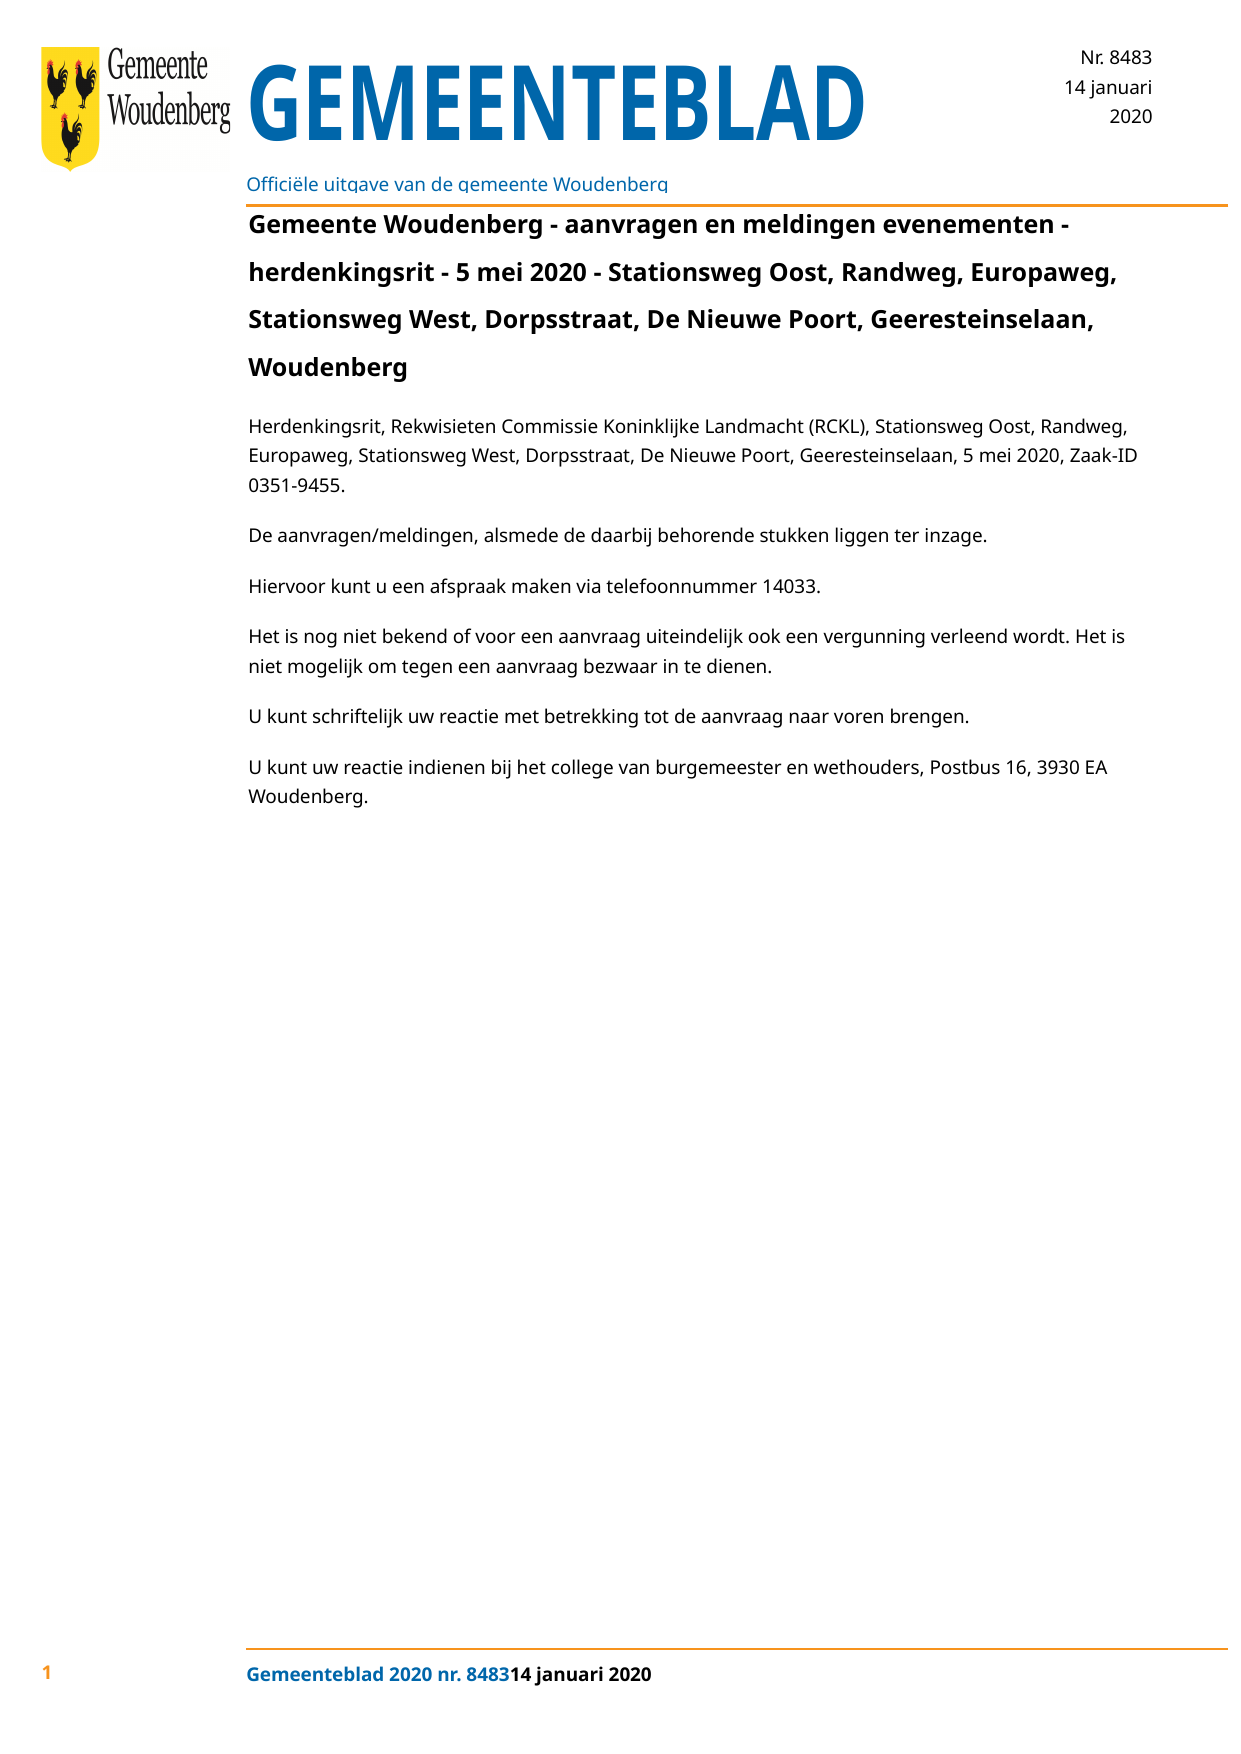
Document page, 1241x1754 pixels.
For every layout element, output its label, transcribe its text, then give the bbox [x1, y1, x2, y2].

text U kunt schriftelijk uw reactie met betrekking tot de aanvraag naar voren brengen. [248, 703, 1152, 729]
text Herdenkingsrit, Rekwisieten Commissie Koninklijke Landmacht (RCKL), Stationsweg Oost, Randweg, Europaweg, Stationsweg West, Dorpsstraat, De Nieuwe Poort, Geeresteinselaan, 5 mei 2020, Zaak-ID 0351-9455. [248, 413, 1152, 498]
text Gemeente Woudenberg - aanvragen en meldingen evenementen - herdenkingsrit - 5 mei 2020 - Stationsweg Oost, Randweg, Europaweg, Stationsweg West, Dorpsstraat, De Nieuwe Poort, Geeresteinselaan, Woudenberg [248, 207, 1152, 384]
text U kunt uw reactie indienen bij het college van burgemeester en wethouders, Postbus 16, 3930 EA Woudenberg. [248, 754, 1152, 809]
text Hiervoor kunt u een afspraak maken via telefoonnummer 14033. [248, 573, 1152, 599]
picture [41, 47, 231, 172]
text Het is nog niet bekend of voor een aanvraag uiteindelijk ook een vergunning verleend wordt. Het is niet mogelijk om tegen een aanvraag bezwaar in te dienen. [248, 623, 1152, 679]
text De aanvragen/meldingen, alsmede de daarbij behorende stukken liggen ter inzage. [248, 523, 1152, 548]
